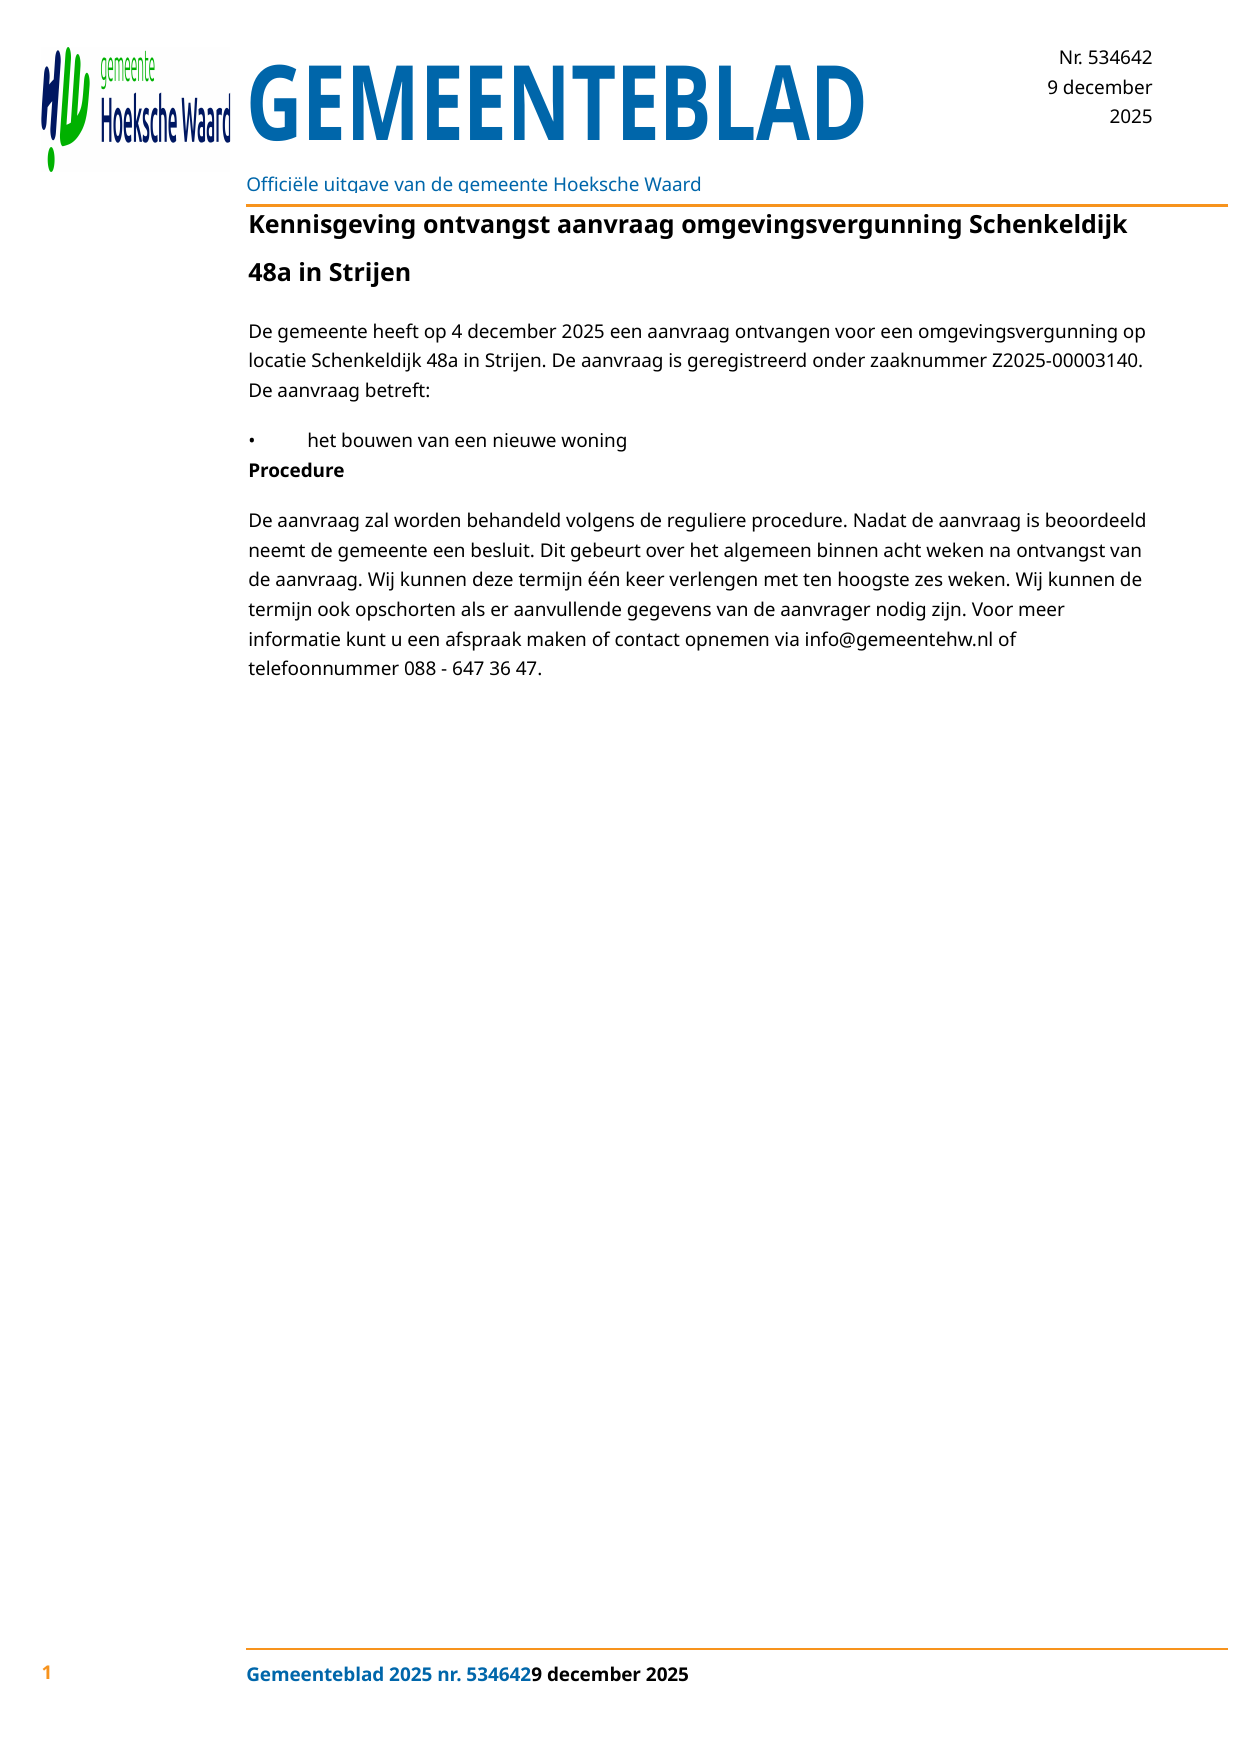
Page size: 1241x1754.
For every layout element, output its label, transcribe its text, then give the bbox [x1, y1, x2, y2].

text Kennisgeving ontvangst aanvraag omgevingsvergunning Schenkeldijk 48a in Strijen [248, 207, 1152, 288]
text De aanvraag zal worden behandeld volgens de reguliere procedure. Nadat de aanvraag is beoordeeld neemt de gemeente een besluit. Dit gebeurt over het algemeen binnen acht weken na ontvangst van de aanvraag. Wij kunnen deze termijn één keer verlengen met ten hoogste zes weken. Wij kunnen de termijn ook opschorten als er aanvullende gegevens van de aanvrager nodig zijn. Voor meer informatie kunt u een afspraak maken of contact opnemen via info@gemeentehw.nl of telefoonnummer 088 - 647 36 47. [248, 507, 1152, 681]
list het bouwen van een nieuwe woning [248, 427, 1152, 453]
text Procedure [248, 457, 1152, 483]
picture [41, 47, 231, 172]
text De gemeente heeft op 4 december 2025 een aanvraag ontvangen voor een omgevingsvergunning op locatie Schenkeldijk 48a in Strijen. De aanvraag is geregistreerd onder zaaknummer Z2025-00003140. De aanvraag betreft: [248, 318, 1152, 403]
